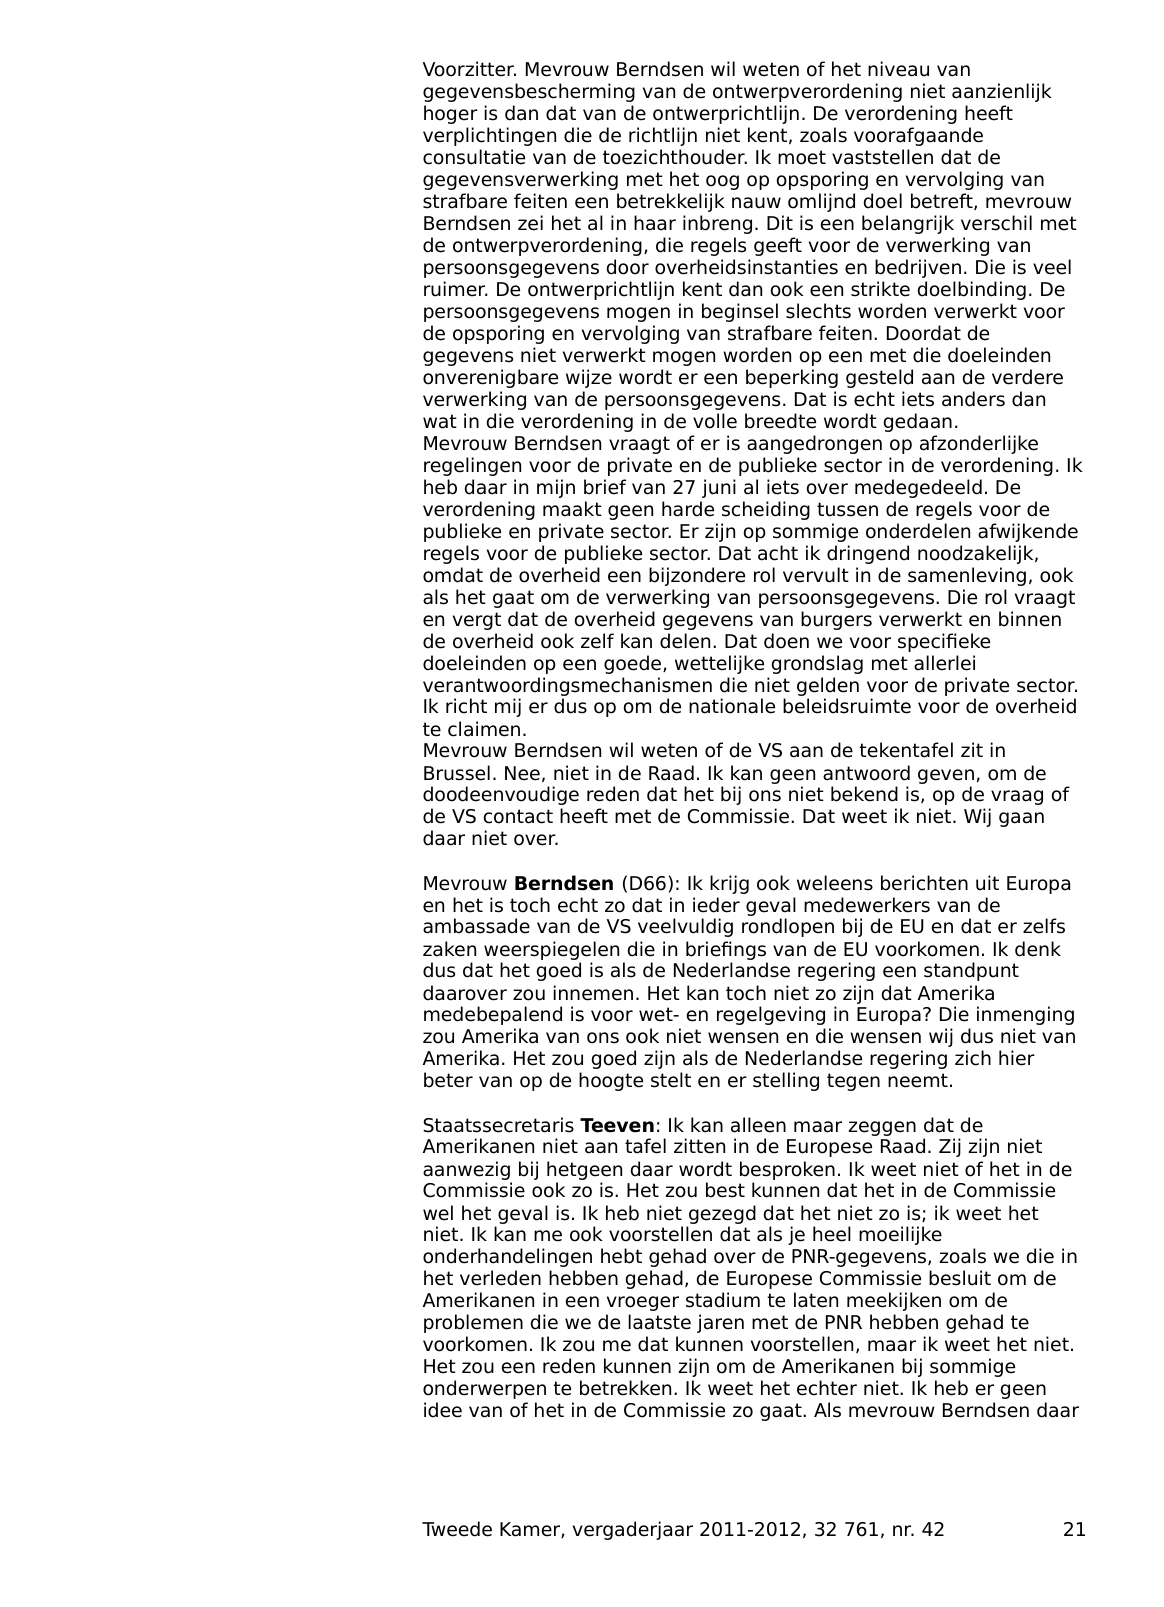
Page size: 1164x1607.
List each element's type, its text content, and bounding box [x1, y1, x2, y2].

text Voorzitter. Mevrouw Berndsen wil weten of het niveau van gegevensbescherming van de ontwerpverordening niet aanzienlijk hoger is dan dat van de ontwerprichtlijn. De verordening heeft verplichtingen die de richtlijn niet kent, zoals voorafgaande consultatie van de toezichthouder. Ik moet vaststellen dat de gegevensverwerking met het oog op opsporing en vervolging van strafbare feiten een betrekkelijk nauw omlijnd doel betreft, mevrouw Berndsen zei het al in haar inbreng. Dit is een belangrijk verschil met de ontwerpverordening, die regels geeft voor de verwerking van persoonsgegevens door overheidsinstanties en bedrijven. Die is veel ruimer. De ontwerprichtlijn kent dan ook een strikte doelbinding. De persoonsgegevens mogen in beginsel slechts worden verwerkt voor de opsporing en vervolging van strafbare feiten. Doordat de gegevens niet verwerkt mogen worden op een met die doeleinden onverenigbare wijze wordt er een beperking gesteld aan de verdere verwerking van de persoonsgegevens. Dat is echt iets anders dan wat in die verordening in de volle breedte wordt gedaan. [422, 59, 1087, 433]
text Mevrouw Berndsen wil weten of de VS aan de tekentafel zit in Brussel. Nee, niet in de Raad. Ik kan geen antwoord geven, om de doodeenvoudige reden dat het bij ons niet bekend is, op de vraag of de VS contact heeft met de Commissie. Dat weet ik niet. Wij gaan daar niet over. [422, 740, 1087, 850]
text Mevrouw Berndsen vraagt of er is aangedrongen op afzonderlijke regelingen voor de private en de publieke sector in de verordening. Ik heb daar in mijn brief van 27 juni al iets over medegedeeld. De verordening maakt geen harde scheiding tussen de regels voor de publieke en private sector. Er zijn op sommige onderdelen afwijkende regels voor de publieke sector. Dat acht ik dringend noodzakelijk, omdat de overheid een bijzondere rol vervult in de samenleving, ook als het gaat om de verwerking van persoonsgegevens. Die rol vraagt en vergt dat de overheid gegevens van burgers verwerkt en binnen de overheid ook zelf kan delen. Dat doen we voor specifieke doeleinden op een goede, wettelijke grondslag met allerlei verantwoordingsmechanismen die niet gelden voor de private sector. Ik richt mij er dus op om de nationale beleidsruimte voor de overheid te claimen. [422, 433, 1087, 740]
text Mevrouw Berndsen (D66): Ik krijg ook weleens berichten uit Europa en het is toch echt zo dat in ieder geval medewerkers van de ambassade van de VS veelvuldig rondlopen bij de EU en dat er zelfs zaken weerspiegelen die in briefings van de EU voorkomen. Ik denk dus dat het goed is als de Nederlandse regering een standpunt daarover zou innemen. Het kan toch niet zo zijn dat Amerika medebepalend is voor wet- en regelgeving in Europa? Die inmenging zou Amerika van ons ook niet wensen en die wensen wij dus niet van Amerika. Het zou goed zijn als de Nederlandse regering zich hier beter van op de hoogte stelt en er stelling tegen neemt. [422, 872, 1087, 1092]
text Staatssecretaris Teeven: Ik kan alleen maar zeggen dat de Amerikanen niet aan tafel zitten in de Europese Raad. Zij zijn niet aanwezig bij hetgeen daar wordt besproken. Ik weet niet of het in de Commissie ook zo is. Het zou best kunnen dat het in de Commissie wel het geval is. Ik heb niet gezegd dat het niet zo is; ik weet het niet. Ik kan me ook voorstellen dat als je heel moeilijke onderhandelingen hebt gehad over de PNR-gegevens, zoals we die in het verleden hebben gehad, de Europese Commissie besluit om de Amerikanen in een vroeger stadium te laten meekijken om de problemen die we de laatste jaren met de PNR hebben gehad te voorkomen. Ik zou me dat kunnen voorstellen, maar ik weet het niet. Het zou een reden kunnen zijn om de Amerikanen bij sommige onderwerpen te betrekken. Ik weet het echter niet. Ik heb er geen idee van of het in de Commissie zo gaat. Als mevrouw Berndsen daar [422, 1114, 1087, 1422]
